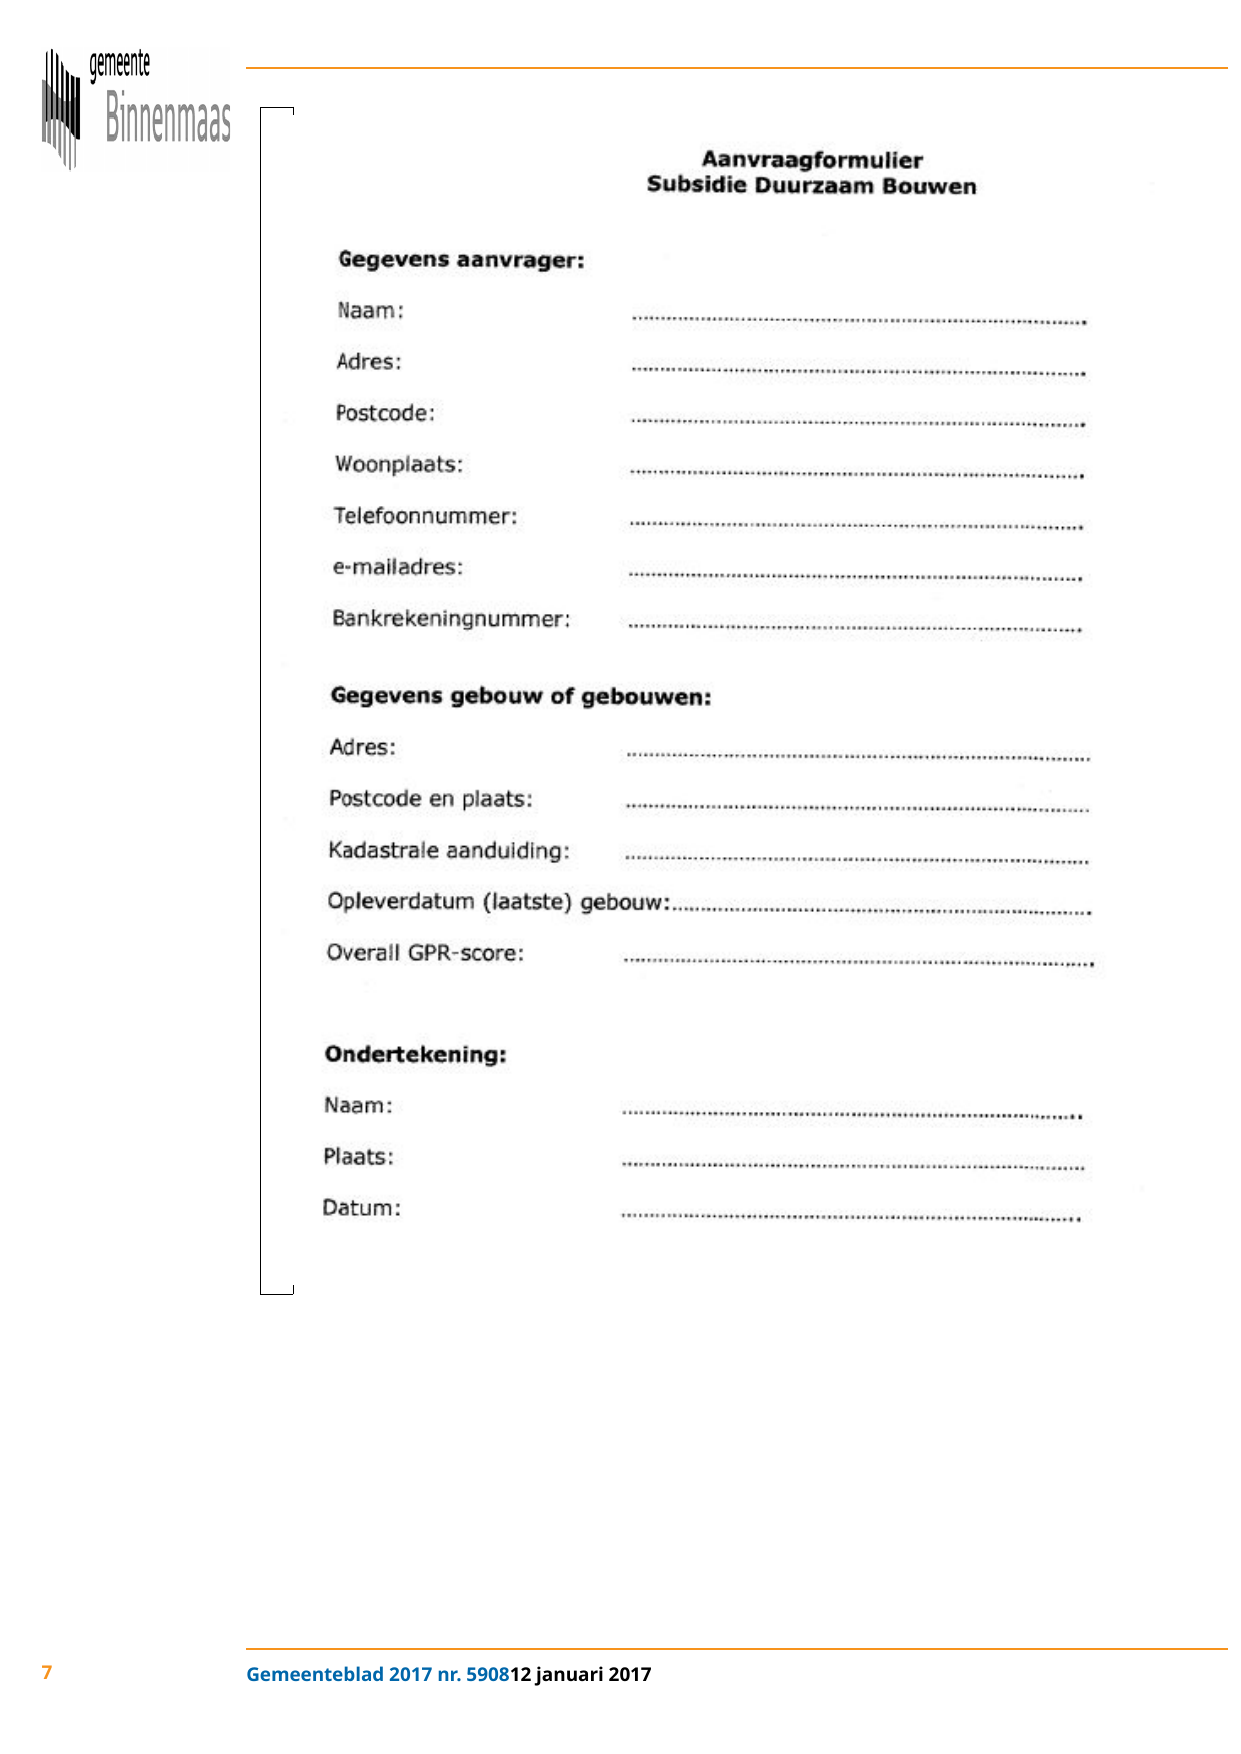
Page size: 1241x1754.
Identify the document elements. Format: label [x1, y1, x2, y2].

picture [268, 115, 1155, 1285]
picture [41, 47, 231, 172]
